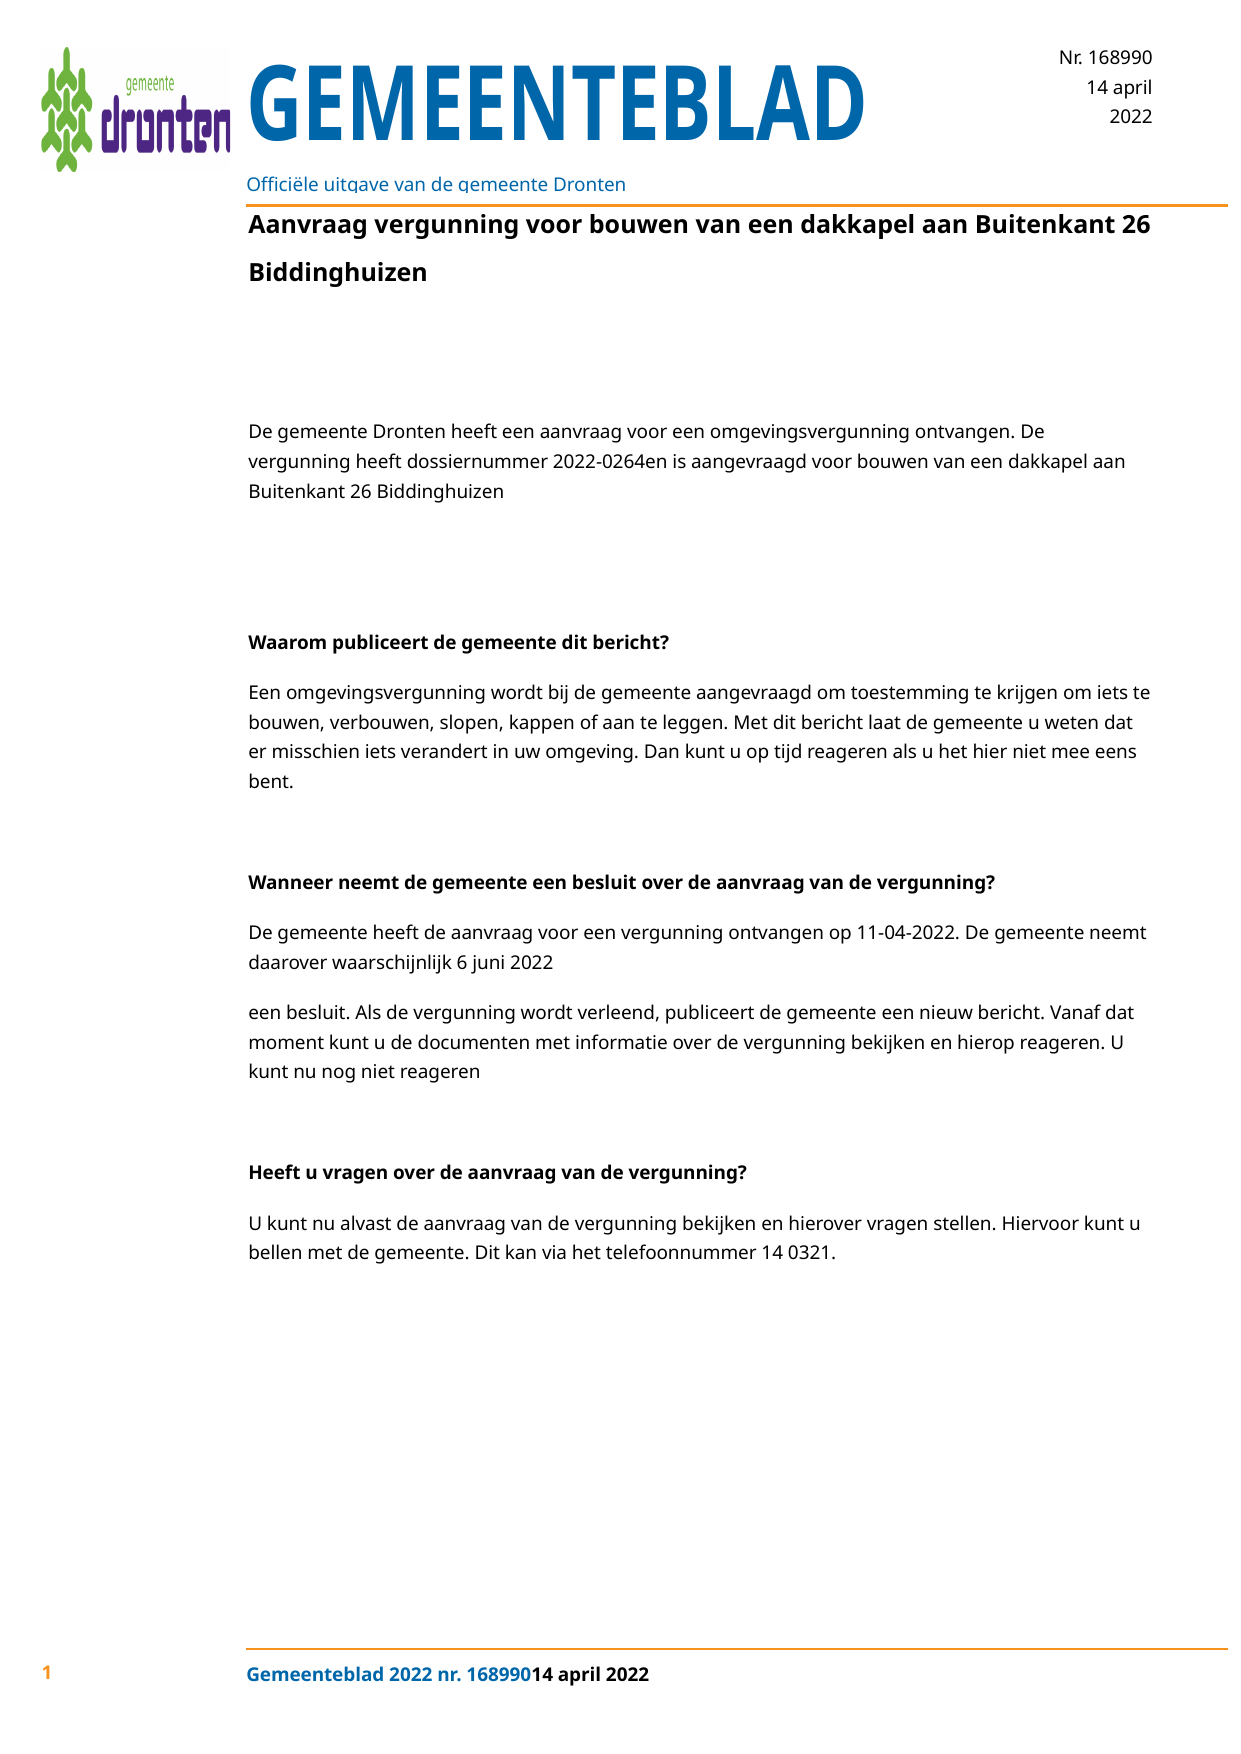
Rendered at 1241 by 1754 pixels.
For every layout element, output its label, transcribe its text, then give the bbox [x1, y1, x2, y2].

text Aanvraag vergunning voor bouwen van een dakkapel aan Buitenkant 26 Biddinghuizen [248, 207, 1152, 288]
text Een omgevingsvergunning wordt bij de gemeente aangevraagd om toestemming te krijgen om iets te bouwen, verbouwen, slopen, kappen of aan te leggen. Met dit bericht laat de gemeente u weten dat er misschien iets verandert in uw omgeving. Dan kunt u op tijd reageren als u het hier niet mee eens bent. [248, 679, 1152, 794]
text Wanneer neemt de gemeente een besluit over de aanvraag van de vergunning? [248, 869, 1152, 895]
text een besluit. Als de vergunning wordt verleend, publiceert de gemeente een nieuw bericht. Vanaf dat moment kunt u de documenten met informatie over de vergunning bekijken en hierop reageren. U kunt nu nog niet reageren [248, 999, 1152, 1084]
text Waarom publiceert de gemeente dit bericht? [248, 629, 1152, 655]
text De gemeente heeft de aanvraag voor een vergunning ontvangen op 11-04-2022. De gemeente neemt daarover waarschijnlijk 6 juni 2022 [248, 919, 1152, 975]
text Heeft u vragen over de aanvraag van de vergunning? [248, 1159, 1152, 1185]
picture [41, 47, 231, 172]
text U kunt nu alvast de aanvraag van de vergunning bekijken en hierover vragen stellen. Hiervoor kunt u bellen met de gemeente. Dit kan via het telefoonnummer 14 0321. [248, 1210, 1152, 1265]
text De gemeente Dronten heeft een aanvraag voor een omgevingsvergunning ontvangen. De vergunning heeft dossiernummer 2022-0264en is aangevraagd voor bouwen van een dakkapel aan Buitenkant 26 Biddinghuizen [248, 419, 1152, 504]
